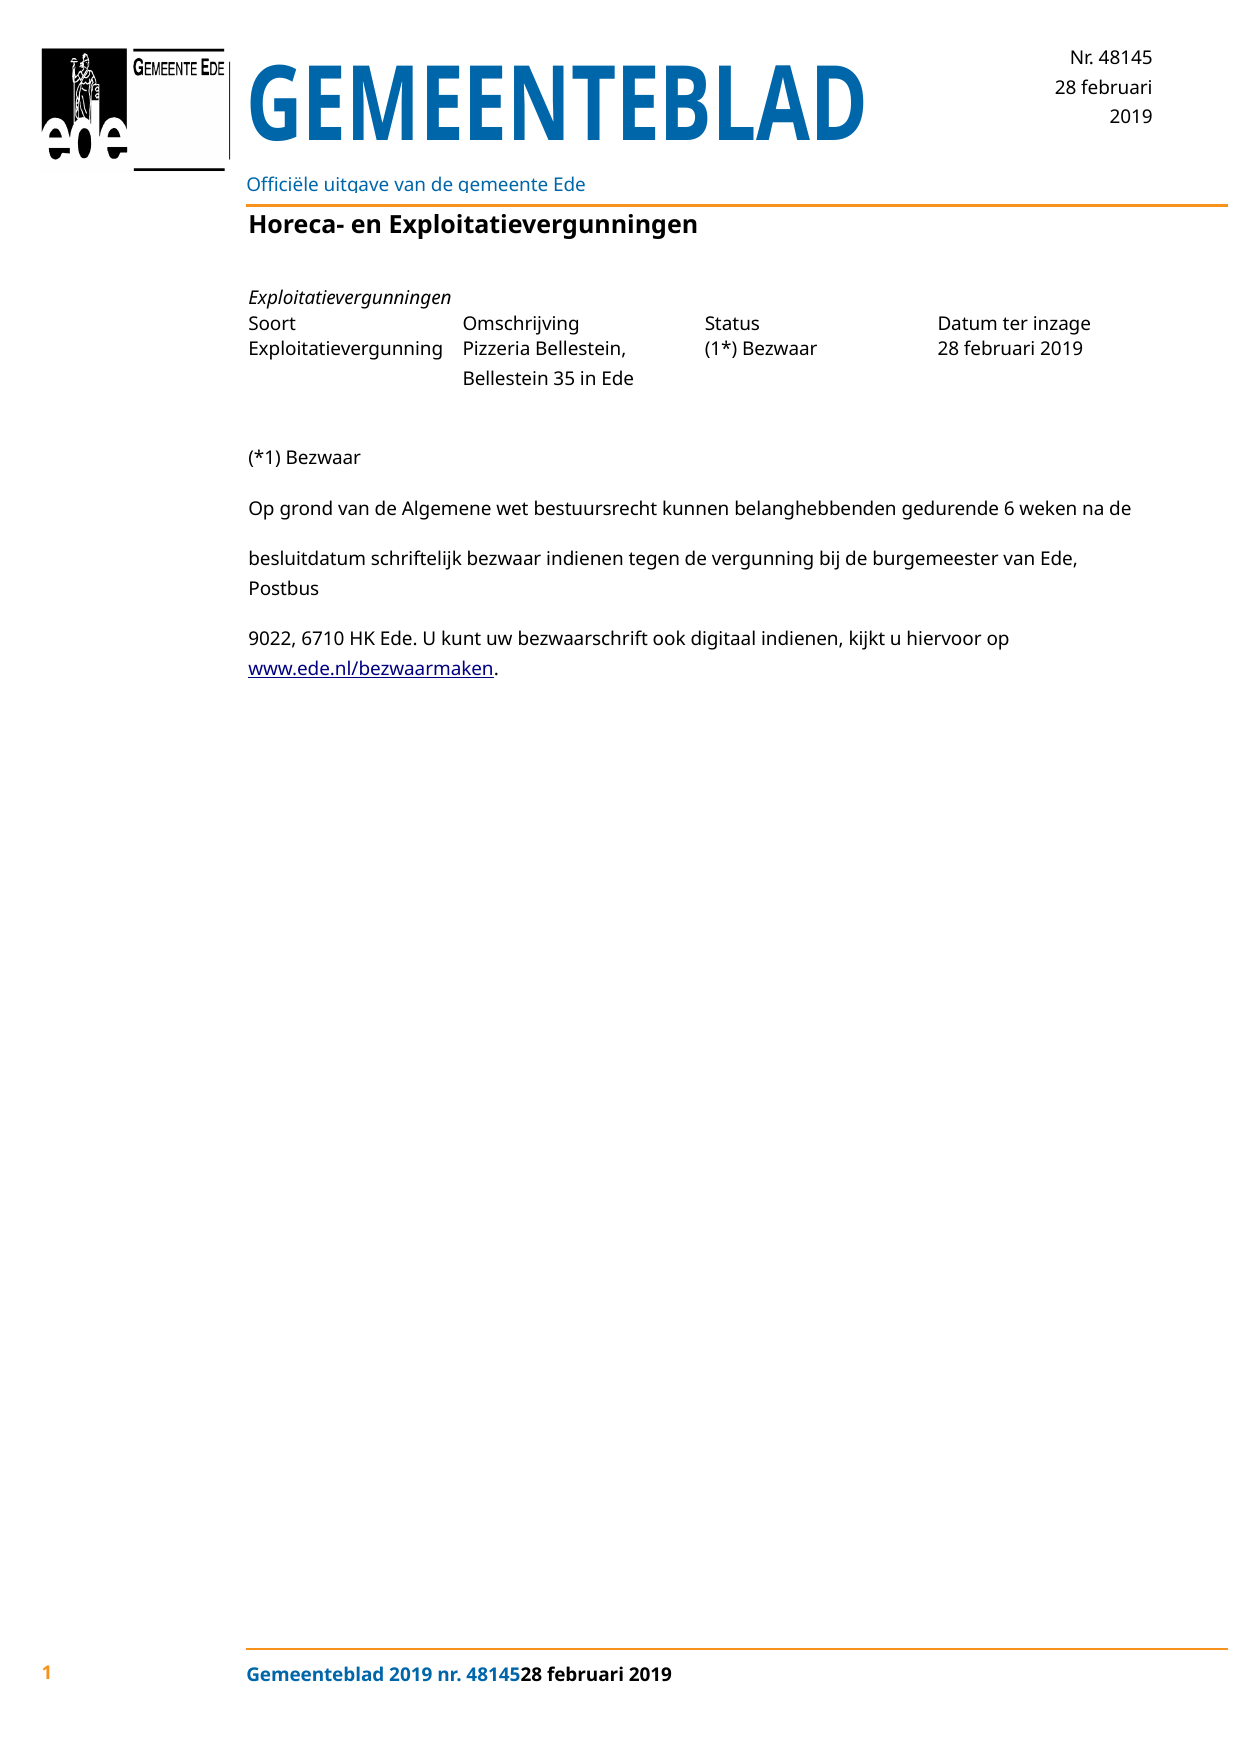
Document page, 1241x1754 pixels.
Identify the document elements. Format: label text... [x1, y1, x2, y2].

table_cell (1*) Bezwaar [705, 335, 937, 391]
text Horeca- en Exploitatievergunningen [248, 207, 1152, 241]
table_header Soort [248, 310, 462, 335]
table_header Omschrijving [462, 310, 704, 335]
text Op grond van de Algemene wet bestuursrecht kunnen belanghebbenden gedurende 6 weken na de [248, 495, 1152, 521]
table_header Datum ter inzage [937, 310, 1152, 335]
table_cell Exploitatievergunning [248, 335, 462, 391]
table_header Status [705, 310, 937, 335]
table_cell Pizzeria Bellestein, Bellestein 35 in Ede [462, 335, 704, 391]
table_cell 28 februari 2019 [937, 335, 1152, 391]
text (*1) Bezwaar [248, 444, 1152, 470]
text besluitdatum schriftelijk bezwaar indienen tegen de vergunning bij de burgemeester van Ede, Postbus [248, 545, 1152, 601]
text Exploitatievergunningen [248, 284, 1152, 309]
picture [41, 47, 231, 172]
text 9022, 6710 HK Ede. U kunt uw bezwaarschrift ook digitaal indienen, kijkt u hiervoor op www.ede.nl/bezwaarmaken. [248, 625, 1152, 681]
